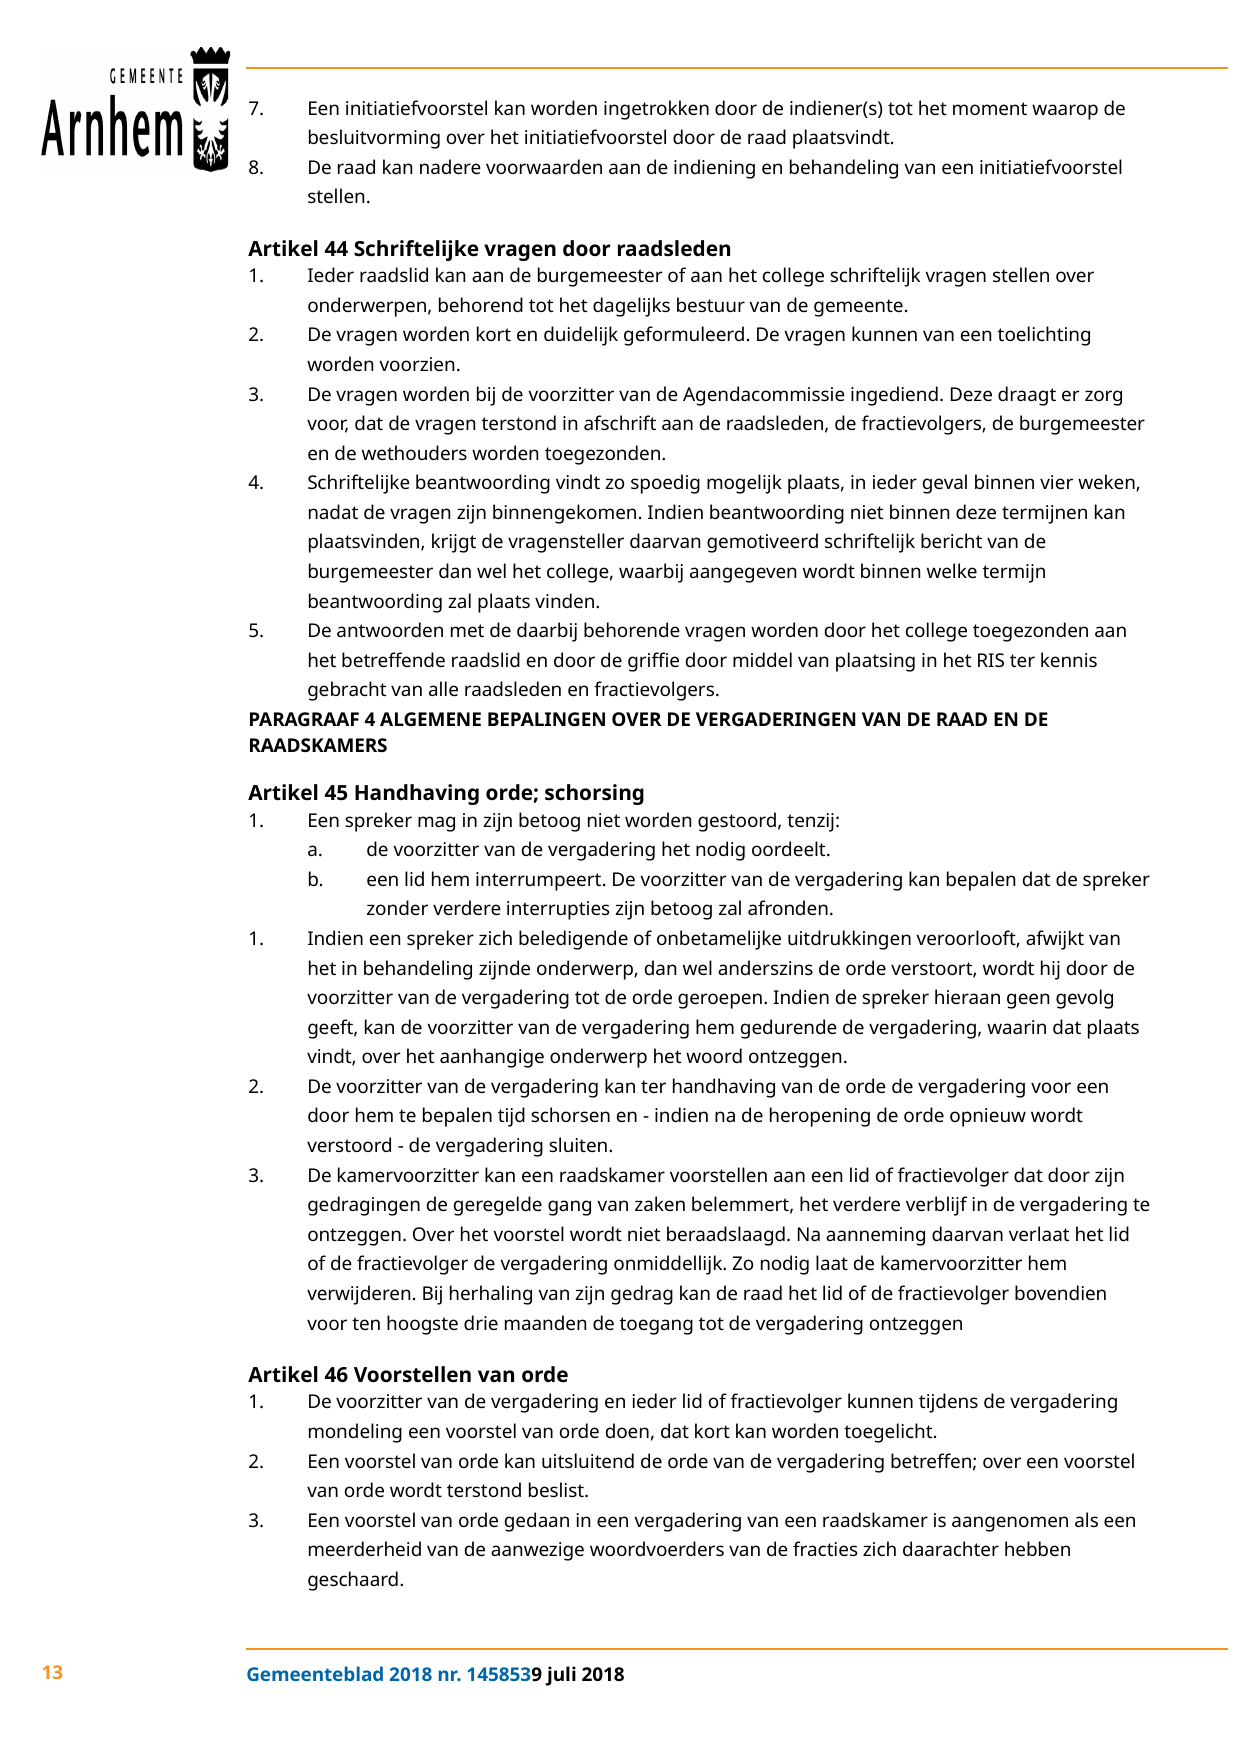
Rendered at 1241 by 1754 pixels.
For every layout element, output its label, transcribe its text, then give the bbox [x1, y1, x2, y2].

list de voorzitter van de vergadering het nodig oordeelt. [307, 836, 1152, 862]
list Een initiatiefvoorstel kan worden ingetrokken door de indiener(s) tot het moment waarop de besluitvorming over het initiatiefvoorstel door de raad plaatsvindt. [248, 95, 1152, 150]
list Een voorstel van orde gedaan in een vergadering van een raadskamer is aangenomen als een meerderheid van de aanwezige woordvoerders van de fracties zich daarachter hebben geschaard. [248, 1507, 1152, 1592]
list De vragen worden kort en duidelijk geformuleerd. De vragen kunnen van een toelichting worden voorzien. [248, 322, 1152, 377]
picture [41, 47, 231, 172]
list Een voorstel van orde kan uitsluitend de orde van de vergadering betreffen; over een voorstel van orde wordt terstond beslist. [248, 1448, 1152, 1503]
list Schriftelijke beantwoording vindt zo spoedig mogelijk plaats, in ieder geval binnen vier weken, nadat de vragen zijn binnengekomen. Indien beantwoording niet binnen deze termijnen kan plaatsvinden, krijgt de vragensteller daarvan gemotiveerd schriftelijk bericht van de burgemeester dan wel het college, waarbij aangegeven wordt binnen welke termijn beantwoording zal plaats vinden. [248, 469, 1152, 613]
text Artikel 44 Schriftelijke vragen door raadsleden [248, 234, 1152, 262]
list De voorzitter van de vergadering en ieder lid of fractievolger kunnen tijdens de vergadering mondeling een voorstel van orde doen, dat kort kan worden toegelicht. [248, 1389, 1152, 1444]
list De raad kan nadere voorwaarden aan de indiening en behandeling van een initiatiefvoorstel stellen. [248, 154, 1152, 209]
list Ieder raadslid kan aan de burgemeester of aan het college schriftelijk vragen stellen over onderwerpen, behorend tot het dagelijks bestuur van de gemeente. [248, 262, 1152, 318]
text Artikel 45 Handhaving orde; schorsing [248, 778, 1152, 807]
list een lid hem interrumpeert. De voorzitter van de vergadering kan bepalen dat de spreker zonder verdere interrupties zijn betoog zal afronden. [307, 866, 1152, 921]
list De kamervoorzitter kan een raadskamer voorstellen aan een lid of fractievolger dat door zijn gedragingen de geregelde gang van zaken belemmert, het verdere verblijf in de vergadering te ontzeggen. Over het voorstel wordt niet beraadslaagd. Na aanneming daarvan verlaat het lid of de fractievolger de vergadering onmiddellijk. Zo nodig laat de kamervoorzitter hem verwijderen. Bij herhaling van zijn gedrag kan de raad het lid of de fractievolger bovendien voor ten hoogste drie maanden de toegang tot de vergadering ontzeggen [248, 1162, 1152, 1336]
list De voorzitter van de vergadering kan ter handhaving van de orde de vergadering voor een door hem te bepalen tijd schorsen en - indien na de heropening de orde opnieuw wordt verstoord - de vergadering sluiten. [248, 1073, 1152, 1158]
text PARAGRAAF 4 ALGEMENE BEPALINGEN OVER DE VERGADERINGEN VAN DE RAAD EN DE RAADSKAMERS [248, 706, 1152, 758]
list Een spreker mag in zijn betoog niet worden gestoord, tenzij: [248, 807, 1152, 833]
list Indien een spreker zich beledigende of onbetamelijke uitdrukkingen veroorlooft, afwijkt van het in behandeling zijnde onderwerp, dan wel anderszins de orde verstoort, wordt hij door de voorzitter van de vergadering tot de orde geroepen. Indien de spreker hieraan geen gevolg geeft, kan de voorzitter van de vergadering hem gedurende de vergadering, waarin dat plaats vindt, over het aanhangige onderwerp het woord ontzeggen. [248, 925, 1152, 1069]
text Artikel 46 Voorstellen van orde [248, 1360, 1152, 1389]
list De antwoorden met de daarbij behorende vragen worden door het college toegezonden aan het betreffende raadslid en door de griffie door middel van plaatsing in het RIS ter kennis gebracht van alle raadsleden en fractievolgers. [248, 617, 1152, 702]
list De vragen worden bij de voorzitter van de Agendacommissie ingediend. Deze draagt er zorg voor, dat de vragen terstond in afschrift aan de raadsleden, de fractievolgers, de burgemeester en de wethouders worden toegezonden. [248, 381, 1152, 466]
